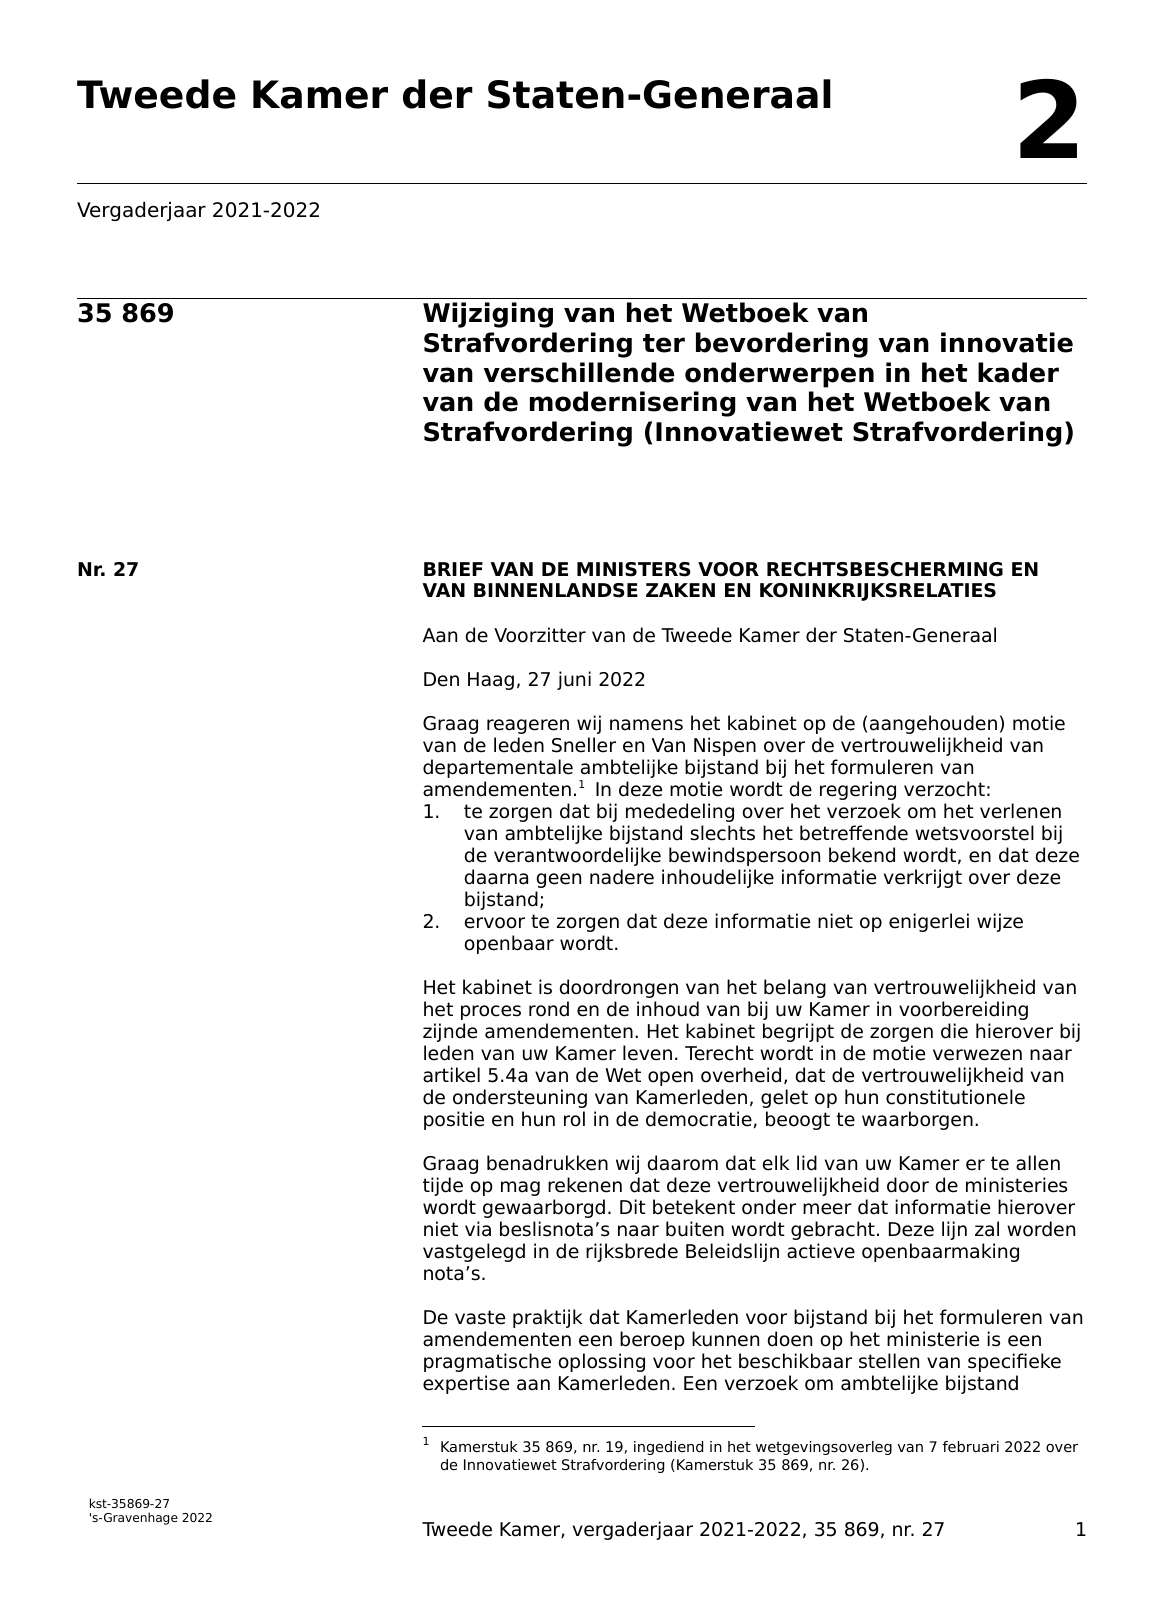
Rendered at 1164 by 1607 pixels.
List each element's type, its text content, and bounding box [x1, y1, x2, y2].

text Aan de Voorzitter van de Tweede Kamer der Staten-Generaal [422, 624, 1087, 647]
text Het kabinet is doordrongen van het belang van vertrouwelijkheid van het proces rond en de inhoud van bij uw Kamer in voorbereiding zijnde amendementen. Het kabinet begrijpt de zorgen die hierover bij leden van uw Kamer leven. Terecht wordt in de motie verwezen naar artikel 5.4a van de Wet open overheid, dat de vertrouwelijkheid van de ondersteuning van Kamerleden, gelet op hun constitutionele positie en hun rol in de democratie, beoogt te waarborgen. [422, 977, 1087, 1131]
subtitle 35 869 Wijziging van het Wetboek van Strafvordering ter bevordering van innovatie van verschillende onderwerpen in het kader van de modernisering van het Wetboek van Strafvordering (Innovatiewet Strafvordering) [77, 299, 1087, 447]
text Kamerstuk 35 869, nr. 19, ingediend in het wetgevingsoverleg van 7 februari 2022 over de Innovatiewet Strafvordering (Kamerstuk 35 869, nr. 26). [422, 1435, 1087, 1474]
table_header Tweede Kamer der Staten-Generaal [77, 59, 886, 183]
text Den Haag, 27 juni 2022 [422, 669, 1087, 691]
text Graag benadrukken wij daarom dat elk lid van uw Kamer er te allen tijde op mag rekenen dat deze vertrouwelijkheid door de ministeries wordt gewaarborgd. Dit betekent onder meer dat informatie hierover niet via beslisnota’s naar buiten wordt gebracht. Deze lijn zal worden vastgelegd in de rijksbrede Beleidslijn actieve openbaarmaking nota’s. [422, 1153, 1087, 1285]
text 's-Gravenhage 2022 [88, 1511, 323, 1525]
table_cell Vergaderjaar 2021-2022 [77, 184, 1087, 298]
text De vaste praktijk dat Kamerleden voor bijstand bij het formuleren van amendementen een beroep kunnen doen op het ministerie is een pragmatische oplossing voor het beschikbaar stellen van specifieke expertise aan Kamerleden. Een verzoek om ambtelijke bijstand [422, 1307, 1087, 1395]
text Graag reageren wij namens het kabinet op de (aangehouden) motie van de leden Sneller en Van Nispen over de vertrouwelijkheid van departementale ambtelijke bijstand bij het formuleren van amendementen. In deze motie wordt de regering verzocht: [422, 713, 1087, 801]
text 2. ervoor te zorgen dat deze informatie niet op enigerlei wijze openbaar wordt. [422, 911, 1087, 955]
subtitle Nr. 27 BRIEF VAN DE MINISTERS VOOR RECHTSBESCHERMING EN VAN BINNENLANDSE ZAKEN EN KONINKRIJKSRELATIES [77, 558, 1087, 602]
text 1. te zorgen dat bij mededeling over het verzoek om het verlenen van ambtelijke bijstand slechts het betreffende wetsvoorstel bij de verantwoordelijke bewindspersoon bekend wordt, en dat deze daarna geen nadere inhoudelijke informatie verkrijgt over deze bijstand; [422, 801, 1087, 911]
text kst-35869-27 [88, 1497, 323, 1511]
table_header 2 [886, 59, 1087, 183]
